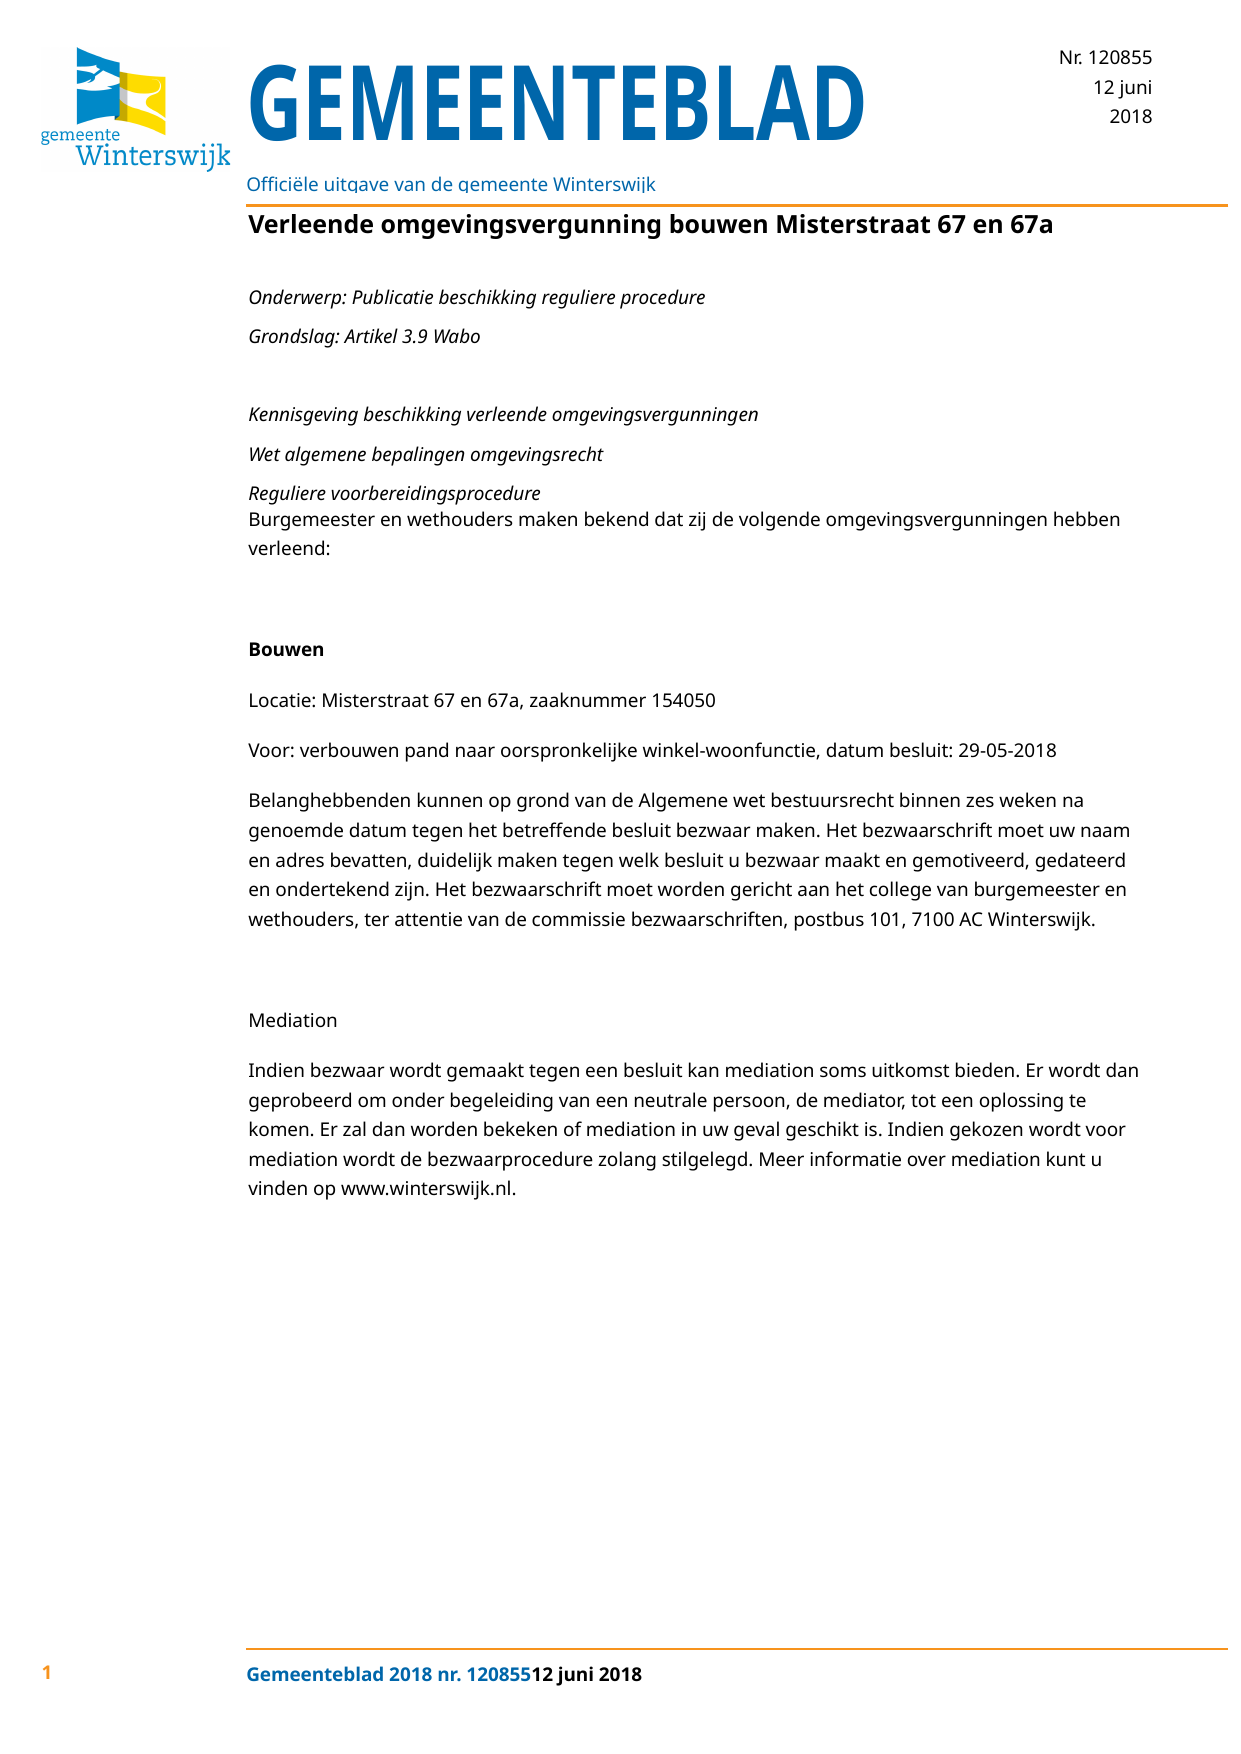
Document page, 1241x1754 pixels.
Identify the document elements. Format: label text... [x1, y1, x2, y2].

text Kennisgeving beschikking verleende omgevingsvergunningen [248, 402, 1152, 427]
text Mediation [248, 1007, 1152, 1032]
text Belanghebbenden kunnen op grond van de Algemene wet bestuursrecht binnen zes weken na genoemde datum tegen het betreffende besluit bezwaar maken. Het bezwaarschrift moet uw naam en adres bevatten, duidelijk maken tegen welk besluit u bezwaar maakt en gemotiveerd, gedateerd en ondertekend zijn. Het bezwaarschrift moet worden gericht aan het college van burgemeester en wethouders, ter attentie van de commissie bezwaarschriften, postbus 101, 7100 AC Winterswijk. [248, 788, 1152, 932]
text Verleende omgevingsvergunning bouwen Misterstraat 67 en 67a [248, 207, 1152, 241]
text Indien bezwaar wordt gemaakt tegen een besluit kan mediation soms uitkomst bieden. Er wordt dan geprobeerd om onder begeleiding van een neutrale persoon, de mediator, tot een oplossing te komen. Er zal dan worden bekeken of mediation in uw geval geschikt is. Indien gekozen wordt voor mediation wordt de bezwaarprocedure zolang stilgelegd. Meer informatie over mediation kunt u vinden op www.winterswijk.nl. [248, 1057, 1152, 1201]
picture [225, 153, 231, 162]
text Bouwen [248, 636, 1152, 662]
text Locatie: Misterstraat 67 en 67a, zaaknummer 154050 [248, 687, 1152, 712]
text Grondslag: Artikel 3.9 Wabo [248, 323, 1152, 349]
text Wet algemene bepalingen omgevingsrecht [248, 441, 1152, 467]
text Reguliere voorbereidingsprocedure [248, 480, 1152, 506]
text Voor: verbouwen pand naar oorspronkelijke winkel-woonfunctie, datum besluit: 29-05-2018 [248, 737, 1152, 763]
text Onderwerp: Publicatie beschikking reguliere procedure [248, 284, 1152, 309]
picture [41, 47, 231, 172]
text Burgemeester en wethouders maken bekend dat zij de volgende omgevingsvergunningen hebben verleend: [248, 506, 1152, 561]
